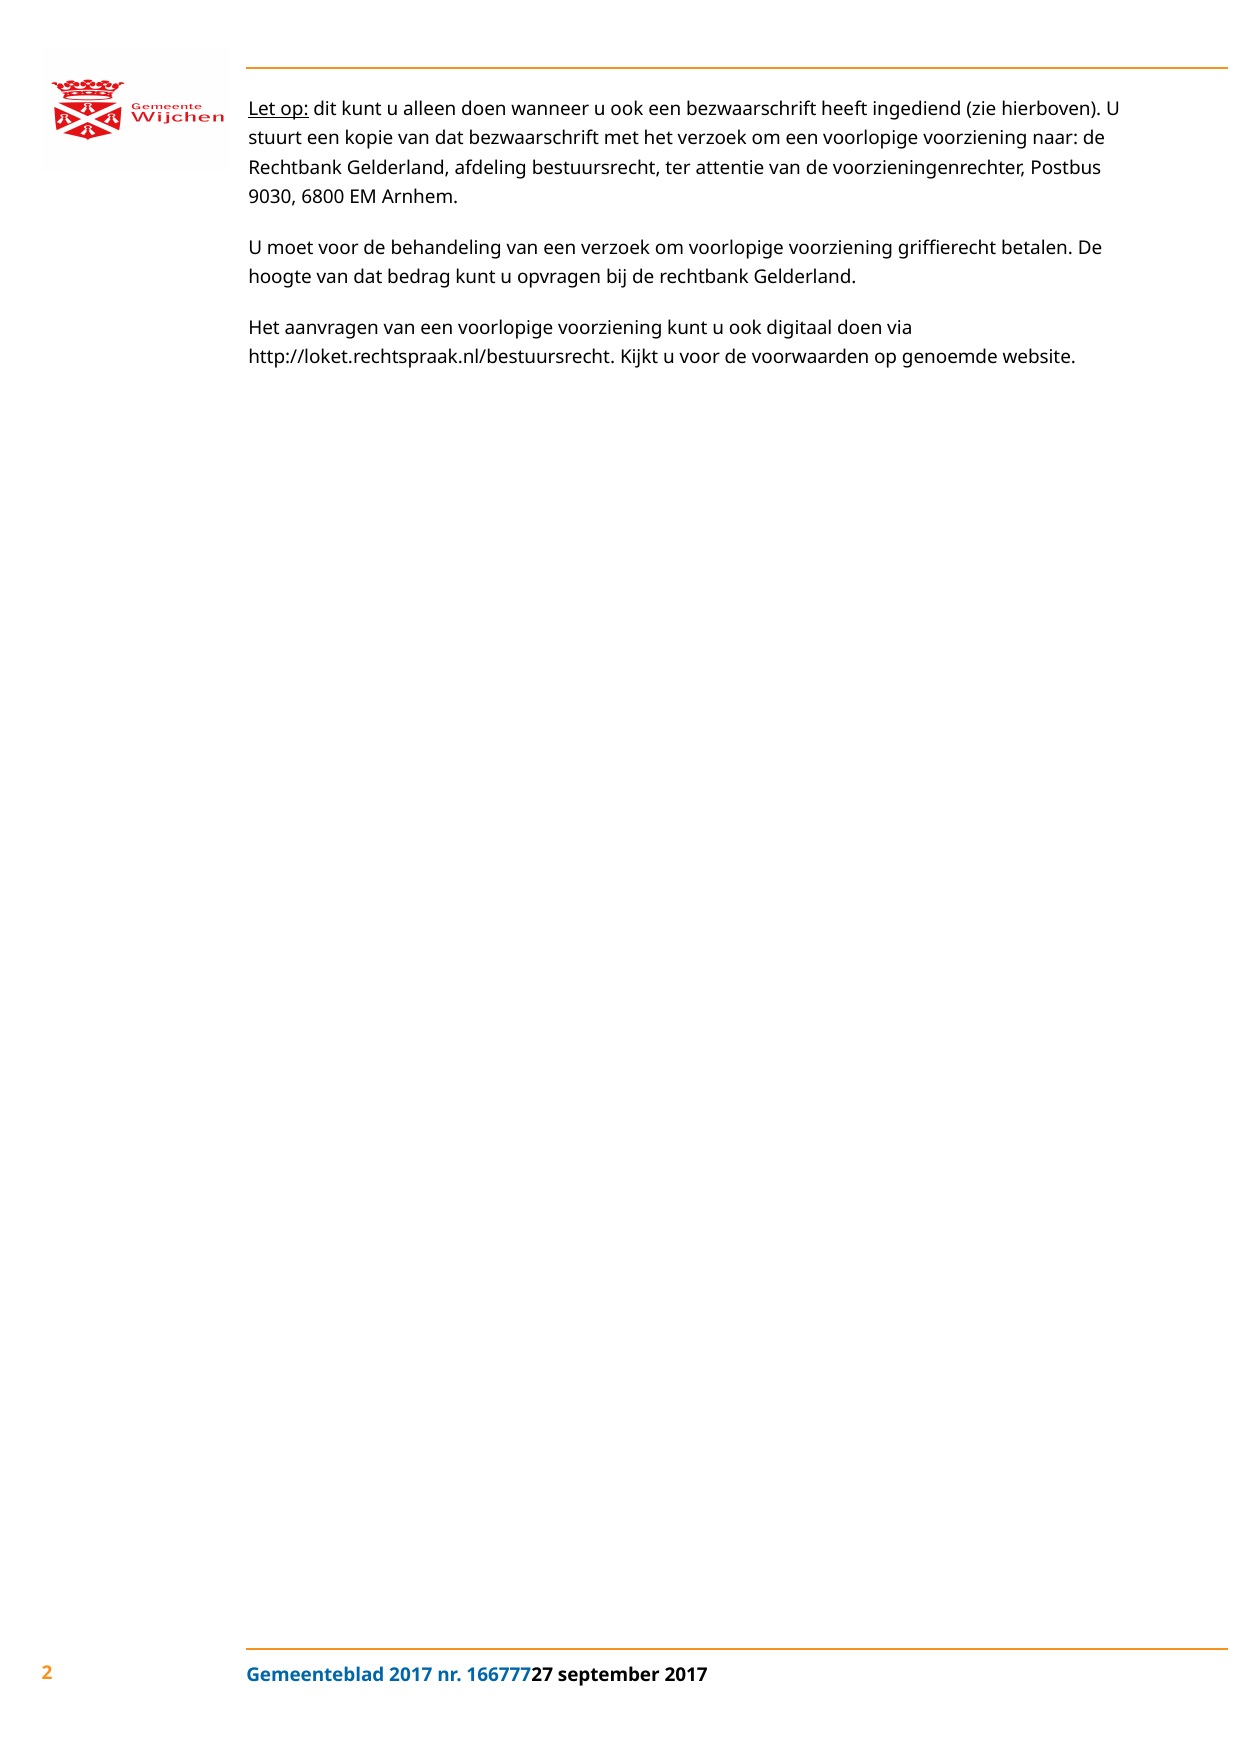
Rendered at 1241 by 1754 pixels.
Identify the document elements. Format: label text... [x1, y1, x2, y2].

text U moet voor de behandeling van een verzoek om voorlopige voorziening griffierecht betalen. De hoogte van dat bedrag kunt u opvragen bij de rechtbank Gelderland. [248, 234, 1152, 289]
text Het aanvragen van een voorlopige voorziening kunt u ook digitaal doen via http://loket.rechtspraak.nl/bestuursrecht. Kijkt u voor de voorwaarden op genoemde website. [248, 314, 1152, 369]
text Let op: dit kunt u alleen doen wanneer u ook een bezwaarschrift heeft ingediend (zie hierboven). U stuurt een kopie van dat bezwaarschrift met het verzoek om een voorlopige voorziening naar: de Rechtbank Gelderland, afdeling bestuursrecht, ter attentie van de voorzieningenrechter, Postbus 9030, 6800 EM Arnhem. [248, 95, 1152, 209]
picture [41, 47, 231, 172]
